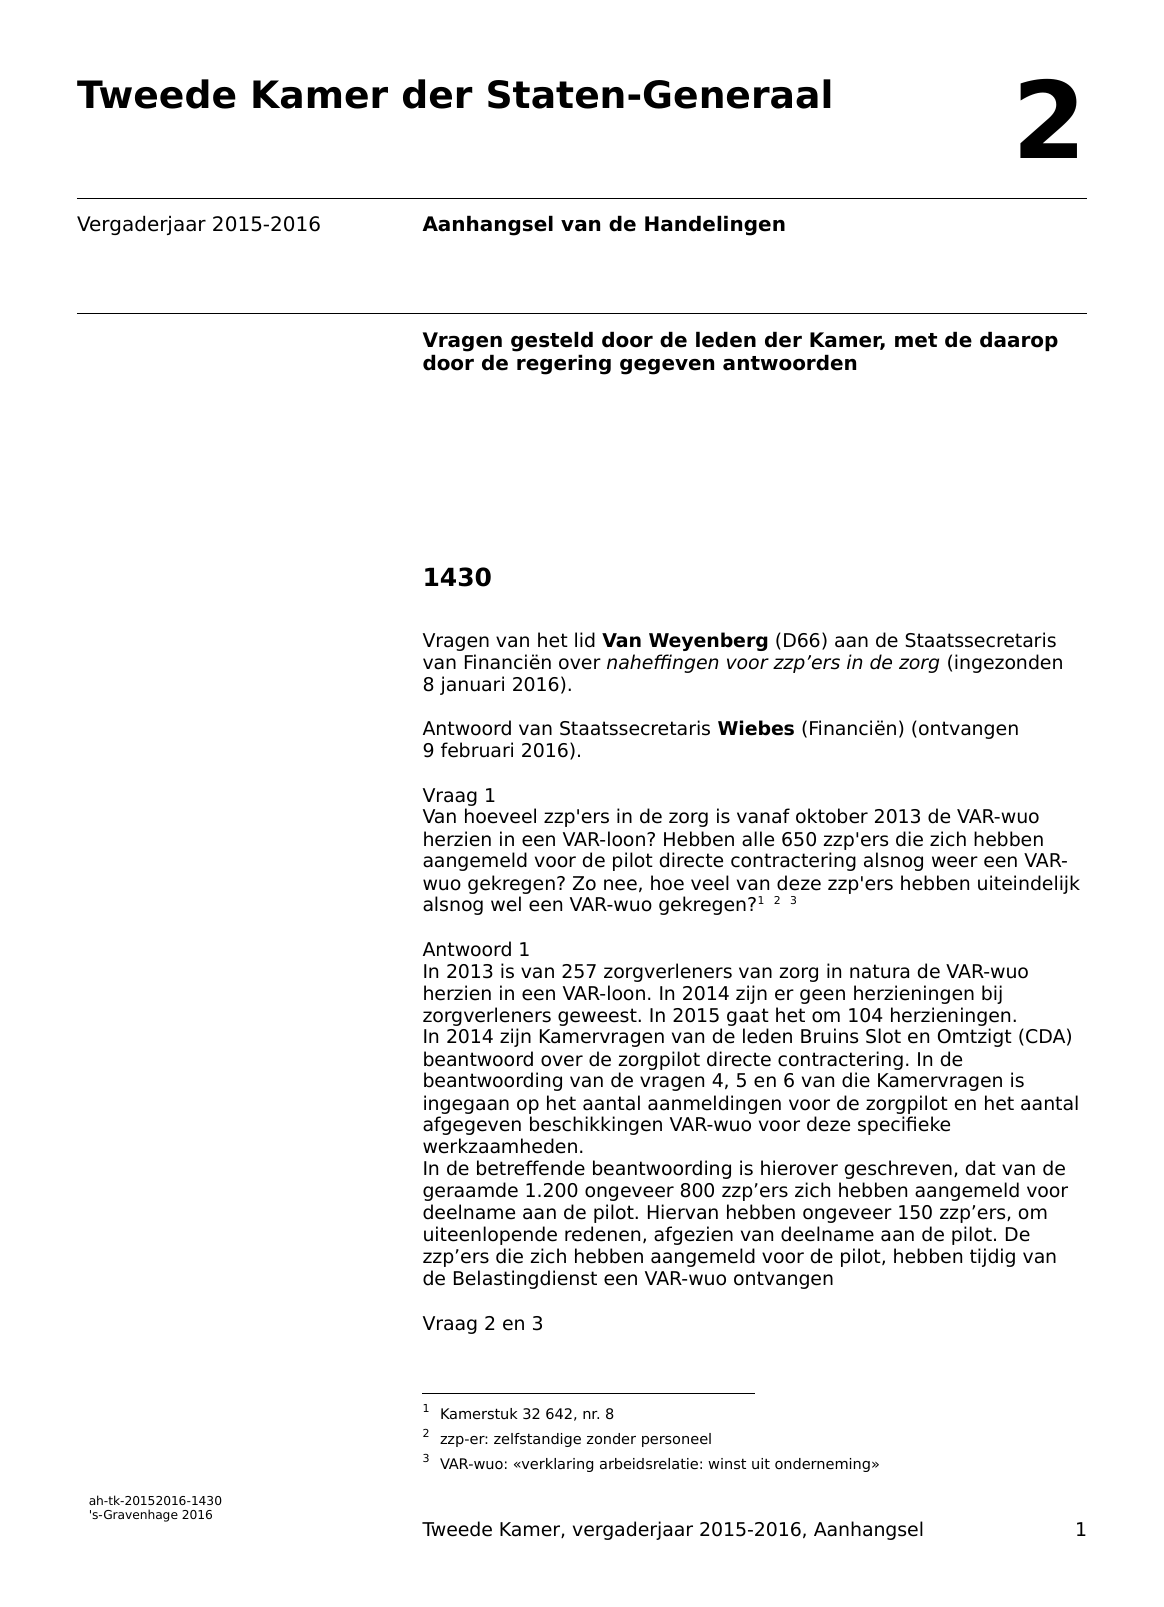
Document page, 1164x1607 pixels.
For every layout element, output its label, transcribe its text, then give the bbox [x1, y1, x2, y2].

table_cell Vergaderjaar 2015-2016 [77, 199, 422, 313]
text Vraag 2 en 3 [422, 1312, 1087, 1334]
text zzp-er: zelfstandige zonder personeel [422, 1427, 1087, 1449]
table_cell Aanhangsel van de Handelingen [422, 199, 1087, 313]
text In 2014 zijn Kamervragen van de leden Bruins Slot en Omtzigt (CDA) beantwoord over de zorgpilot directe contractering. In de beantwoording van de vragen 4, 5 en 6 van die Kamervragen is ingegaan op het aantal aanmeldingen voor de zorgpilot en het aantal afgegeven beschikkingen VAR-wuo voor deze specifieke werkzaamheden. [422, 1026, 1087, 1158]
text Antwoord van Staatssecretaris Wiebes (Financiën) (ontvangen 9 februari 2016). [422, 718, 1087, 762]
table_header 2 [886, 59, 1087, 198]
text Kamerstuk 32 642, nr. 8 [422, 1402, 1087, 1424]
text VAR-wuo: «verklaring arbeidsrelatie: winst uit onderneming» [422, 1452, 1087, 1474]
text Vraag 1 [422, 784, 1087, 806]
text In de betreffende beantwoording is hierover geschreven, dat van de geraamde 1.200 ongeveer 800 zzp’ers zich hebben aangemeld voor deelname aan de pilot. Hiervan hebben ongeveer 150 zzp’ers, om uiteenlopende redenen, afgezien van deelname aan de pilot. De zzp’ers die zich hebben aangemeld voor de pilot, hebben tijdig van de Belastingdienst een VAR-wuo ontvangen [422, 1158, 1087, 1290]
text Vragen van het lid Van Weyenberg (D66) aan de Staatssecretaris van Financiën over naheffingen voor zzp’ers in de zorg (ingezonden 8 januari 2016). [422, 630, 1087, 696]
table_header Tweede Kamer der Staten-Generaal [77, 59, 886, 198]
text 's-Gravenhage 2016 [88, 1508, 323, 1522]
text Van hoeveel zzp'ers in de zorg is vanaf oktober 2013 de VAR-wuo herzien in een VAR-loon? Hebben alle 650 zzp'ers die zich hebben aangemeld voor de pilot directe contractering alsnog weer een VAR-wuo gekregen? Zo nee, hoe veel van deze zzp'ers hebben uiteindelijk alsnog wel een VAR-wuo gekregen? [422, 806, 1087, 916]
text Antwoord 1 [422, 938, 1087, 961]
text In 2013 is van 257 zorgverleners van zorg in natura de VAR-wuo herzien in een VAR-loon. In 2014 zijn er geen herzieningen bij zorgverleners geweest. In 2015 gaat het om 104 herzieningen. [422, 961, 1087, 1026]
table_cell [77, 314, 422, 375]
text 1430 [422, 563, 1087, 592]
table_cell Vragen gesteld door de leden der Kamer, met de daarop door de regering gegeven antwoorden [422, 314, 1087, 375]
text ah-tk-20152016-1430 [88, 1494, 323, 1508]
